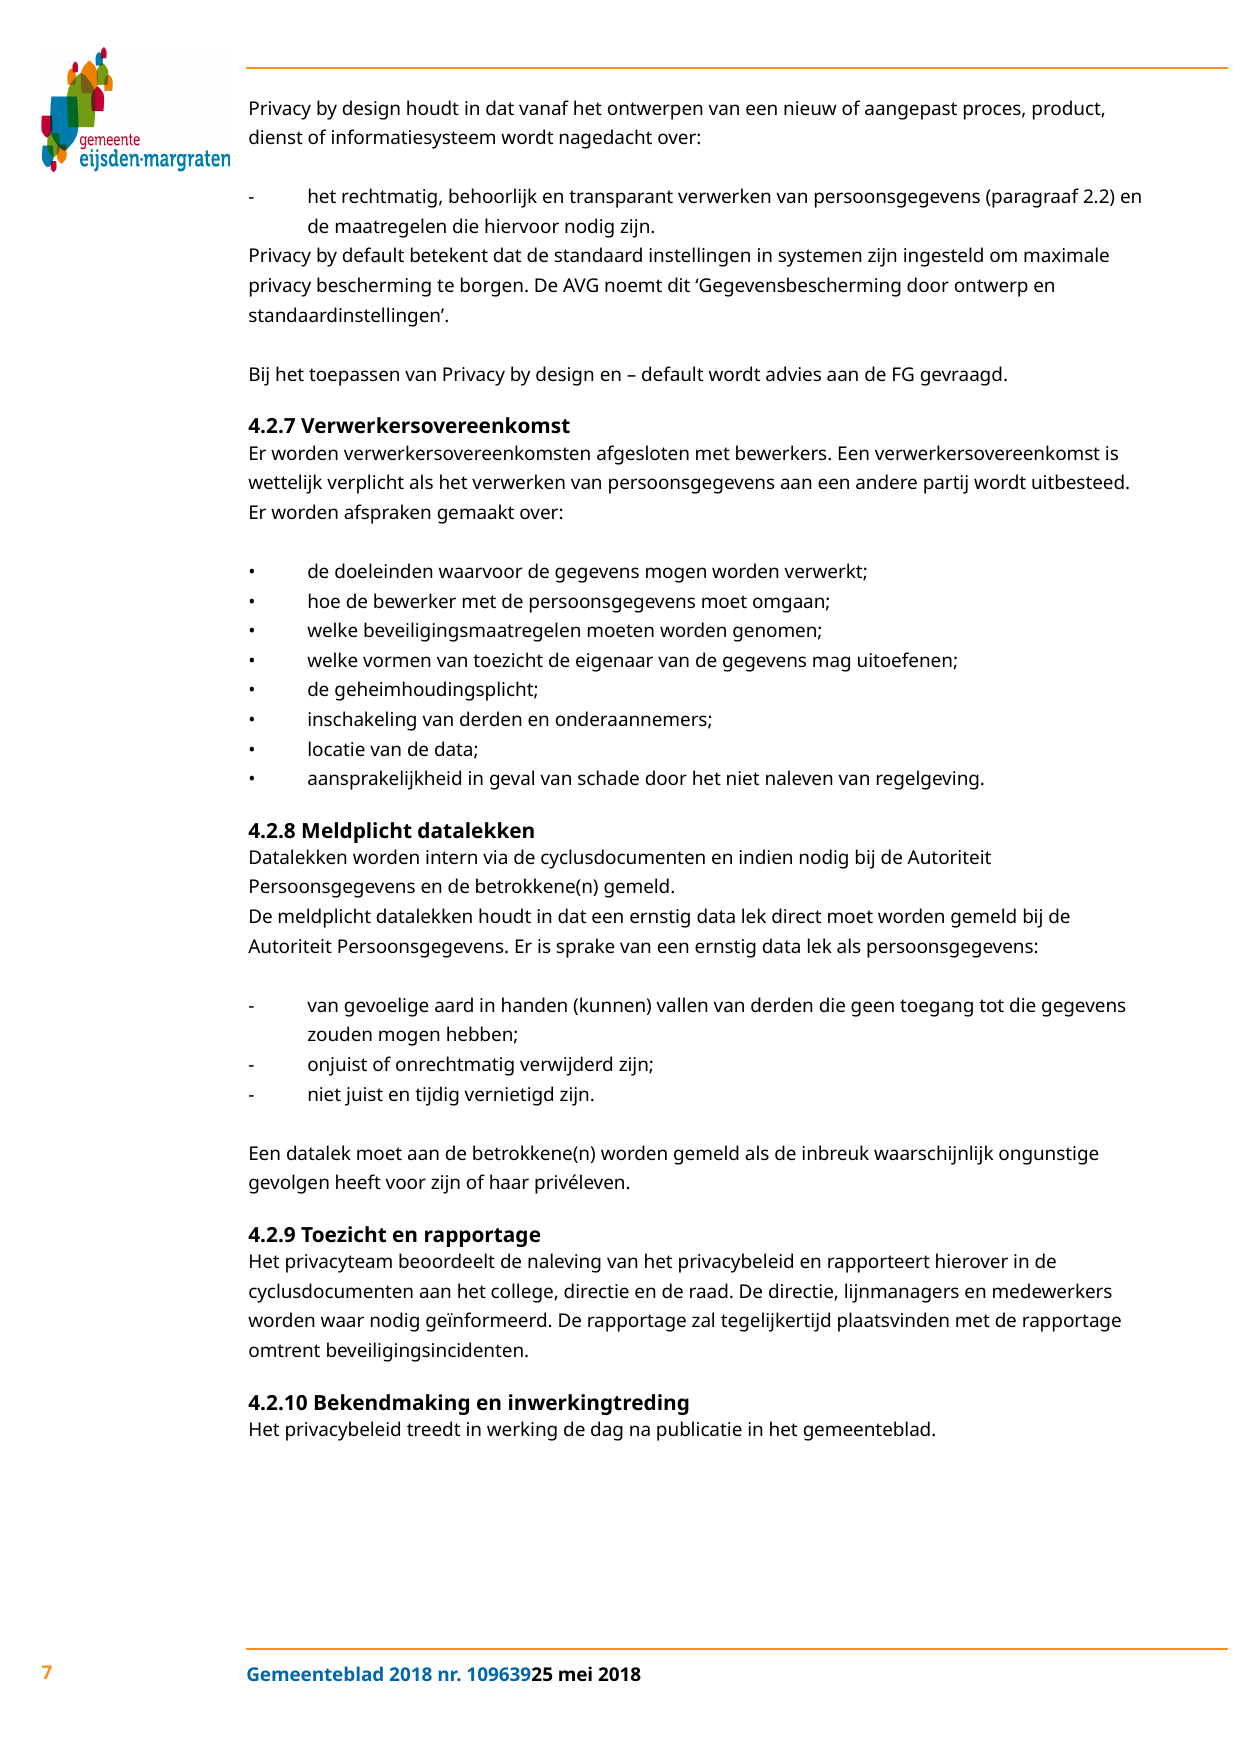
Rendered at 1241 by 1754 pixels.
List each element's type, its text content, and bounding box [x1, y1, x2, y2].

list niet juist en tijdig vernietigd zijn. [248, 1081, 1152, 1107]
list van gevoelige aard in handen (kunnen) vallen van derden die geen toegang tot die gegevens zouden mogen hebben; [248, 992, 1152, 1047]
text Datalekken worden intern via de cyclusdocumenten en indien nodig bij de Autoriteit Persoonsgegevens en de betrokkene(n) gemeld. [248, 844, 1152, 899]
list welke beveiligingsmaatregelen moeten worden genomen; [248, 617, 1152, 643]
text 4.2.9 Toezicht en rapportage [248, 1220, 1152, 1248]
list de doeleinden waarvoor de gegevens mogen worden verwerkt; [248, 558, 1152, 584]
list inschakeling van derden en onderaannemers; [248, 706, 1152, 732]
text Het privacyteam beoordeelt de naleving van het privacybeleid en rapporteert hierover in de cyclusdocumenten aan het college, directie en de raad. De directie, lijnmanagers en medewerkers worden waar nodig geïnformeerd. De rapportage zal tegelijkertijd plaatsvinden met de rapportage omtrent beveiligingsincidenten. [248, 1248, 1152, 1363]
text Privacy by default betekent dat de standaard instellingen in systemen zijn ingesteld om maximale privacy bescherming te borgen. De AVG noemt dit ‘Gegevensbescherming door ontwerp en standaardinstellingen’. [248, 243, 1152, 328]
list hoe de bewerker met de persoonsgegevens moet omgaan; [248, 588, 1152, 613]
text Privacy by design houdt in dat vanaf het ontwerpen van een nieuw of aangepast proces, product, dienst of informatiesysteem wordt nagedacht over: [248, 95, 1152, 150]
text De meldplicht datalekken houdt in dat een ernstig data lek direct moet worden gemeld bij de Autoriteit Persoonsgegevens. Er is sprake van een ernstig data lek als persoonsgegevens: [248, 903, 1152, 959]
list het rechtmatig, behoorlijk en transparant verwerken van persoonsgegevens (paragraaf 2.2) en de maatregelen die hiervoor nodig zijn. [248, 183, 1152, 239]
text Het privacybeleid treedt in werking de dag na publicatie in het gemeenteblad. [248, 1416, 1152, 1442]
list aansprakelijkheid in geval van schade door het niet naleven van regelgeving. [248, 765, 1152, 791]
text 4.2.8 Meldplicht datalekken [248, 816, 1152, 844]
text 4.2.7 Verwerkersovereenkomst [248, 411, 1152, 440]
list welke vormen van toezicht de eigenaar van de gegevens mag uitoefenen; [248, 647, 1152, 673]
text Er worden verwerkersovereenkomsten afgesloten met bewerkers. Een verwerkersovereenkomst is wettelijk verplicht als het verwerken van persoonsgegevens aan een andere partij wordt uitbesteed. Er worden afspraken gemaakt over: [248, 440, 1152, 525]
list locatie van de data; [248, 736, 1152, 761]
picture [41, 47, 231, 172]
list onjuist of onrechtmatig verwijderd zijn; [248, 1051, 1152, 1077]
list de geheimhoudingsplicht; [248, 677, 1152, 702]
text Bij het toepassen van Privacy by design en – default wordt advies aan de FG gevraagd. [248, 361, 1152, 387]
text Een datalek moet aan de betrokkene(n) worden gemeld als de inbreuk waarschijnlijk ongunstige gevolgen heeft voor zijn of haar privéleven. [248, 1140, 1152, 1195]
text 4.2.10 Bekendmaking en inwerkingtreding [248, 1388, 1152, 1416]
